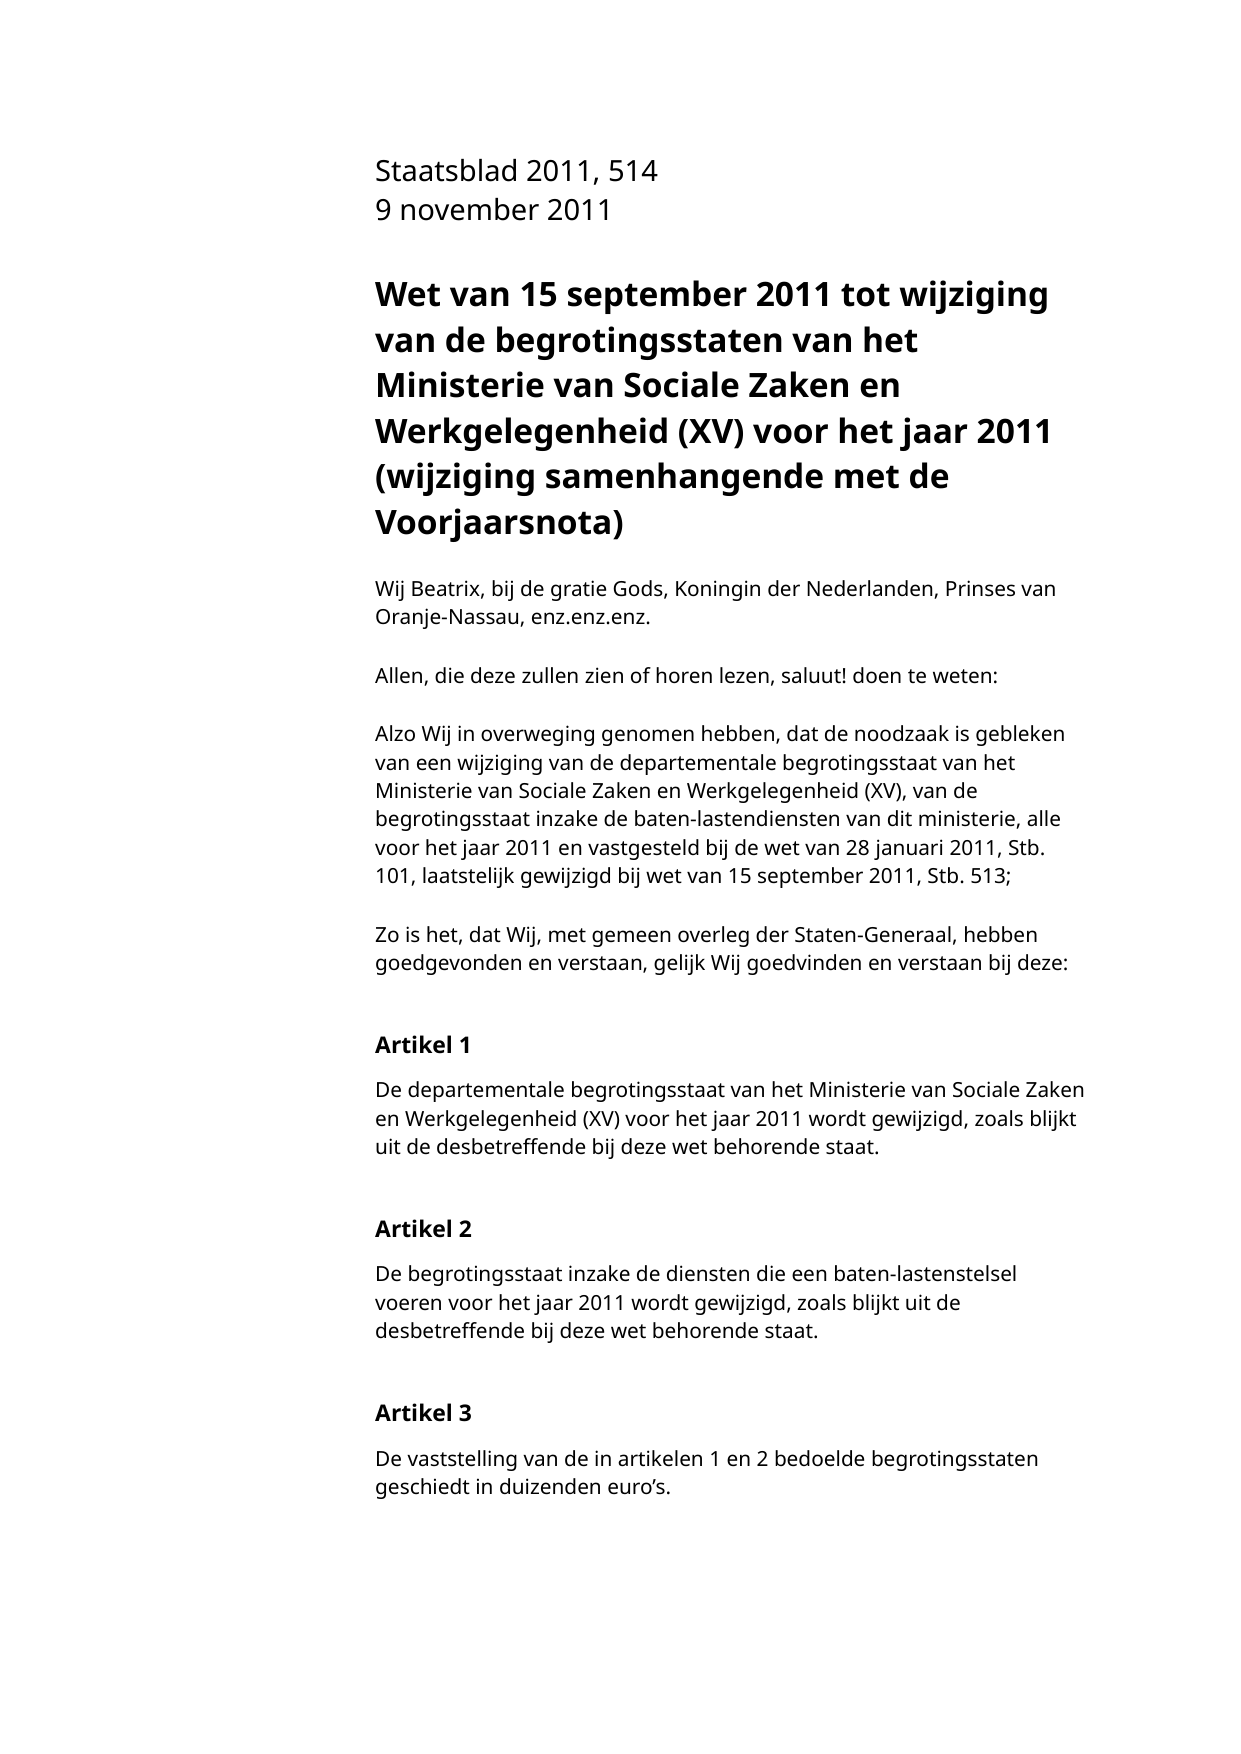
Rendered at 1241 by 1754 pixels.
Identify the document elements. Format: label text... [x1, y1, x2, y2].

text Staatsblad 2011, 514 [375, 150, 1090, 190]
text De begrotingsstaat inzake de diensten die een baten-lastenstelsel voeren voor het jaar 2011 wordt gewijzigd, zoals blijkt uit de desbetreffende bij deze wet behorende staat. [375, 1259, 1090, 1345]
text Alzo Wij in overweging genomen hebben, dat de noodzaak is gebleken van een wijziging van de departementale begrotingsstaat van het Ministerie van Sociale Zaken en Werkgelegenheid (XV), van de begrotingsstaat inzake de baten-lastendiensten van dit ministerie, alle voor het jaar 2011 en vastgesteld bij de wet van 28 januari 2011, Stb. 101, laatstelijk gewijzigd bij wet van 15 september 2011, Stb. 513; [375, 719, 1090, 890]
text De departementale begrotingsstaat van het Ministerie van Sociale Zaken en Werkgelegenheid (XV) voor het jaar 2011 wordt gewijzigd, zoals blijkt uit de desbetreffende bij deze wet behorende staat. [375, 1076, 1090, 1161]
text De vaststelling van de in artikelen 1 en 2 bedoelde begrotingsstaten geschiedt in duizenden euro’s. [375, 1444, 1090, 1501]
text 9 november 2011 [375, 190, 1090, 229]
text Allen, die deze zullen zien of horen lezen, saluut! doen te weten: [375, 661, 1090, 689]
text Zo is het, dat Wij, met gemeen overleg der Staten-Generaal, hebben goedgevonden en verstaan, gelijk Wij goedvinden en verstaan bij deze: [375, 920, 1090, 977]
subtitle Artikel 2 [375, 1213, 1090, 1244]
text Wij Beatrix, bij de gratie Gods, Koningin der Nederlanden, Prinses van Oranje-Nassau, enz.enz.enz. [375, 574, 1090, 631]
subtitle Artikel 3 [375, 1397, 1090, 1429]
subtitle Wet van 15 september 2011 tot wijziging van de begrotingsstaten van het Ministerie van Sociale Zaken en Werkgelegenheid (XV) voor het jaar 2011 (wijziging samenhangende met de Voorjaarsnota) [375, 271, 1090, 544]
subtitle Artikel 1 [375, 1029, 1090, 1061]
